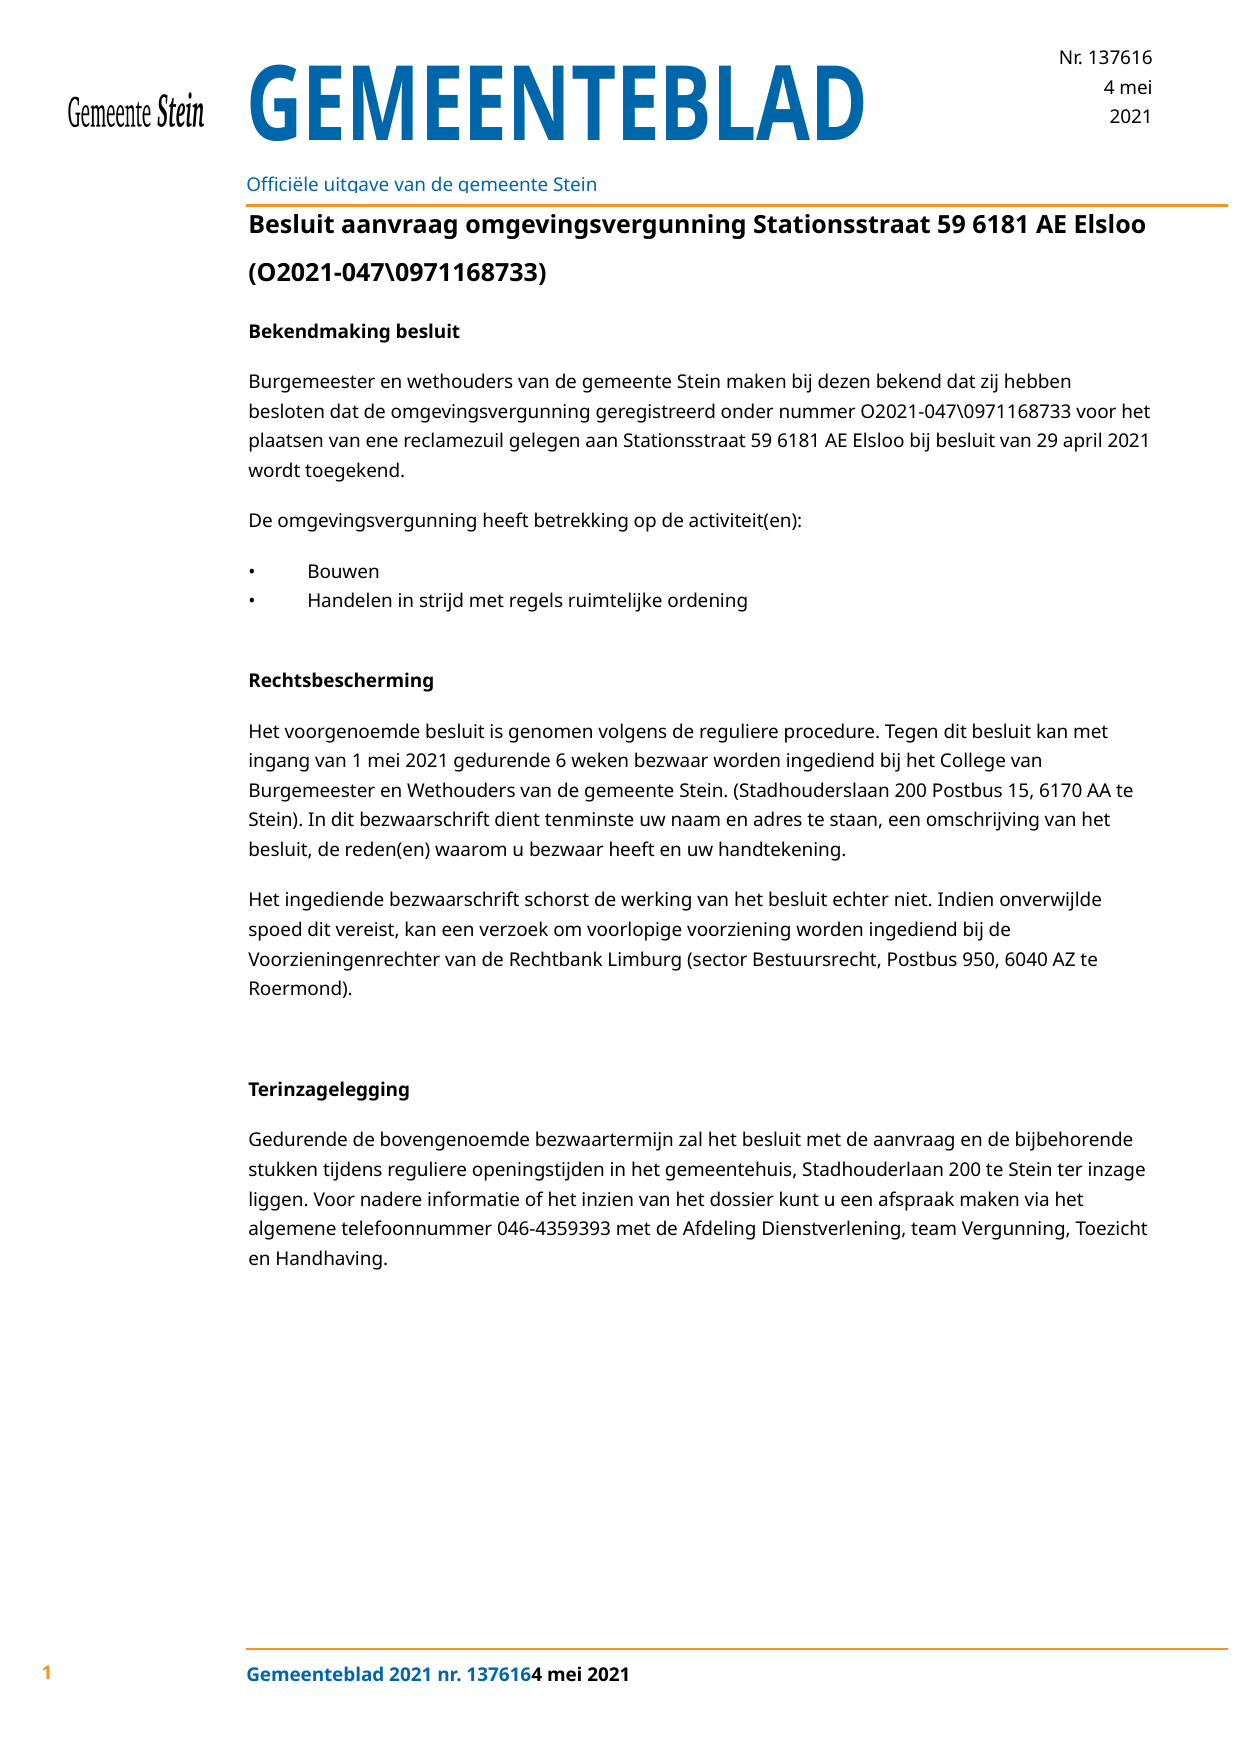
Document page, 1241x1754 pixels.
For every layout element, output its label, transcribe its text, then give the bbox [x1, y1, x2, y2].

text De omgevingsvergunning heeft betrekking op de activiteit(en): [248, 507, 1152, 533]
list Handelen in strijd met regels ruimtelijke ordening [248, 587, 1152, 613]
text Het voorgenoemde besluit is genomen volgens de reguliere procedure. Tegen dit besluit kan met ingang van 1 mei 2021 gedurende 6 weken bezwaar worden ingediend bij het College van Burgemeester en Wethouders van de gemeente Stein. (Stadhouderslaan 200 Postbus 15, 6170 AA te Stein). In dit bezwaarschrift dient tenminste uw naam en adres te staan, een omschrijving van het besluit, de reden(en) waarom u bezwaar heeft en uw handtekening. [248, 718, 1152, 862]
text Rechtsbescherming [248, 667, 1152, 693]
text Het ingediende bezwaarschrift schorst de werking van het besluit echter niet. Indien onverwijlde spoed dit vereist, kan een verzoek om voorlopige voorziening worden ingediend bij de Voorzieningenrechter van de Rechtbank Limburg (sector Bestuursrecht, Postbus 950, 6040 AZ te Roermond). [248, 887, 1152, 1001]
text Besluit aanvraag omgevingsvergunning Stationsstraat 59 6181 AE Elsloo (O2021-047\0971168733) [248, 207, 1152, 288]
text Terinzagelegging [248, 1076, 1152, 1102]
text Bekendmaking besluit [248, 318, 1152, 344]
text Burgemeester en wethouders van de gemeente Stein maken bij dezen bekend dat zij hebben besloten dat de omgevingsvergunning geregistreerd onder nummer O2021-047\0971168733 voor het plaatsen van ene reclamezuil gelegen aan Stationsstraat 59 6181 AE Elsloo bij besluit van 29 april 2021 wordt toegekend. [248, 368, 1152, 483]
text Gedurende de bovengenoemde bezwaartermijn zal het besluit met de aanvraag en de bijbehorende stukken tijdens reguliere openingstijden in het gemeentehuis, Stadhouderlaan 200 te Stein ter inzage liggen. Voor nadere informatie of het inzien van het dossier kunt u een afspraak maken via het algemene telefoonnummer 046-4359393 met de Afdeling Dienstverlening, team Vergunning, Toezicht en Handhaving. [248, 1127, 1152, 1271]
picture [41, 47, 231, 172]
list Bouwen [248, 558, 1152, 584]
